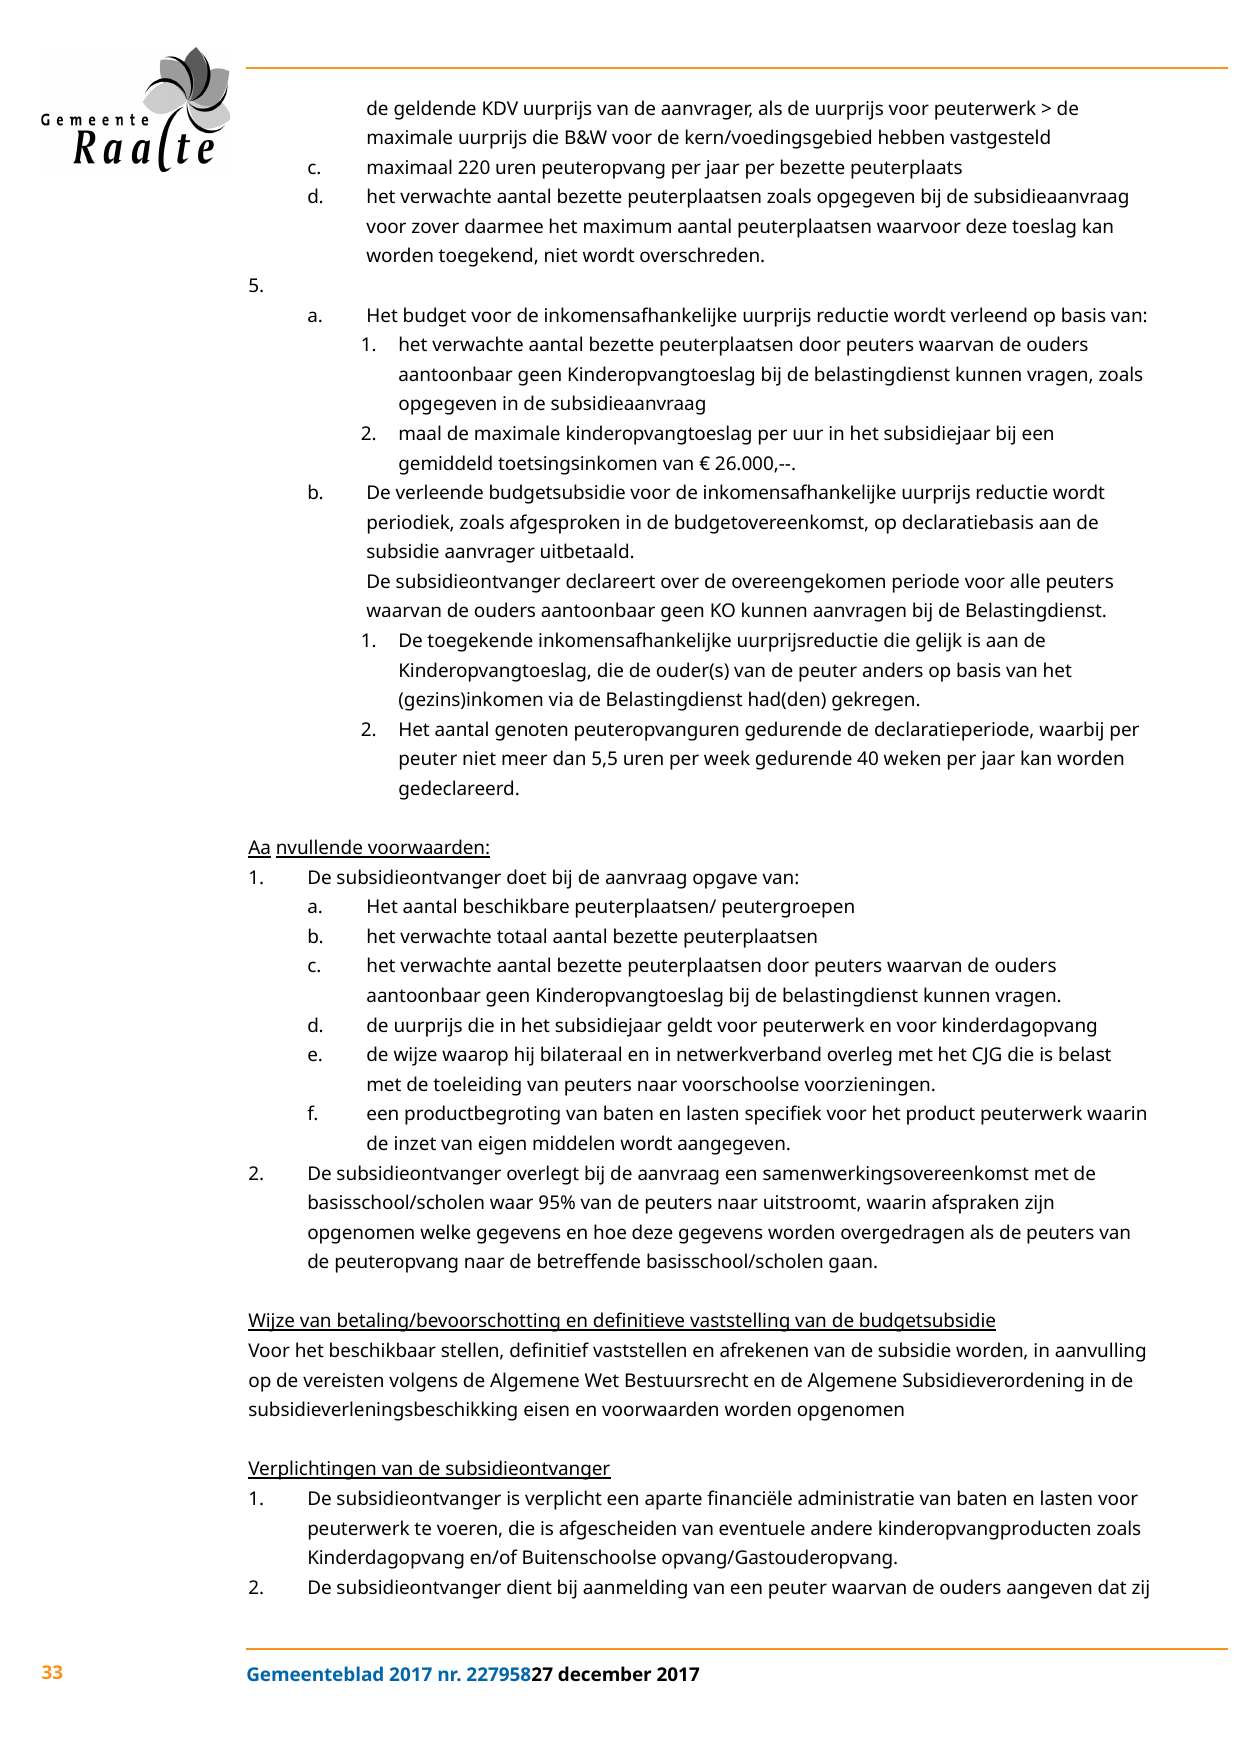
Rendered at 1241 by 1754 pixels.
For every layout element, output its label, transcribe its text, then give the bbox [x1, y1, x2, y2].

picture [41, 47, 231, 172]
text Voor het beschikbaar stellen, definitief vaststellen en afrekenen van de subsidie worden, in aanvulling op de vereisten volgens de Algemene Wet Bestuursrecht en de Algemene Subsidieverordening in de subsidieverleningsbeschikking eisen en voorwaarden worden opgenomen [248, 1337, 1152, 1422]
list het verwachte aantal bezette peuterplaatsen door peuters waarvan de ouders aantoonbaar geen Kinderopvangtoeslag bij de belastingdienst kunnen vragen. [307, 953, 1152, 1008]
list De verleende budgetsubsidie voor de inkomensafhankelijke uurprijs reductie wordt periodiek, zoals afgesproken in de budgetovereenkomst, op declaratiebasis aan de subsidie aanvrager uitbetaald. [307, 479, 1152, 564]
list het verwachte aantal bezette peuterplaatsen door peuters waarvan de ouders aantoonbaar geen Kinderopvangtoeslag bij de belastingdienst kunnen vragen, zoals opgegeven in de subsidieaanvraag [361, 331, 1152, 416]
list De subsidieontvanger dient bij aanmelding van een peuter waarvan de ouders aangeven dat zij [248, 1574, 1152, 1600]
list Het aantal beschikbare peuterplaatsen/ peutergroepen [307, 893, 1152, 919]
text Wijze van betaling/bevoorschotting en definitieve vaststelling van de budgetsubsidie [248, 1308, 1152, 1333]
list De toegekende inkomensafhankelijke uurprijsreductie die gelijk is aan de Kinderopvangtoeslag, die de ouder(s) van de peuter anders op basis van het (gezins)inkomen via de Belastingdienst had(den) gekregen. [361, 627, 1152, 712]
list maal de maximale kinderopvangtoeslag per uur in het subsidiejaar bij een gemiddeld toetsingsinkomen van € 26.000,--. [361, 420, 1152, 476]
list de wijze waarop hij bilateraal en in netwerkverband overleg met het CJG die is belast met de toeleiding van peuters naar voorschoolse voorzieningen. [307, 1041, 1152, 1097]
text Aa nvullende voorwaarden: [248, 834, 1152, 860]
list De subsidieontvanger doet bij de aanvraag opgave van: [248, 864, 1152, 890]
list De subsidieontvanger overlegt bij de aanvraag een samenwerkingsovereenkomst met de basisschool/scholen waar 95% van de peuters naar uitstroomt, waarin afspraken zijn opgenomen welke gegevens en hoe deze gegevens worden overgedragen als de peuters van de peuteropvang naar de betreffende basisschool/scholen gaan. [248, 1160, 1152, 1274]
list de geldende KDV uurprijs van de aanvrager, als de uurprijs voor peuterwerk > de maximale uurprijs die B&W voor de kern/voedingsgebied hebben vastgesteld [307, 95, 1152, 150]
text Verplichtingen van de subsidieontvanger [248, 1456, 1152, 1481]
list Het budget voor de inkomensafhankelijke uurprijs reductie wordt verleend op basis van: [307, 302, 1152, 328]
list De subsidieontvanger declareert over de overeengekomen periode voor alle peuters waarvan de ouders aantoonbaar geen KO kunnen aanvragen bij de Belastingdienst. [307, 568, 1152, 623]
list De subsidieontvanger is verplicht een aparte financiële administratie van baten en lasten voor peuterwerk te voeren, die is afgescheiden van eventuele andere kinderopvangproducten zoals Kinderdagopvang en/of Buitenschoolse opvang/Gastouderopvang. [248, 1485, 1152, 1570]
list het verwachte aantal bezette peuterplaatsen zoals opgegeven bij de subsidieaanvraag voor zover daarmee het maximum aantal peuterplaatsen waarvoor deze toeslag kan worden toegekend, niet wordt overschreden. [307, 183, 1152, 268]
list maximaal 220 uren peuteropvang per jaar per bezette peuterplaats [307, 154, 1152, 180]
list Het aantal genoten peuteropvanguren gedurende de declaratieperiode, waarbij per peuter niet meer dan 5,5 uren per week gedurende 40 weken per jaar kan worden gedeclareerd. [361, 716, 1152, 801]
list de uurprijs die in het subsidiejaar geldt voor peuterwerk en voor kinderdagopvang [307, 1012, 1152, 1038]
list het verwachte totaal aantal bezette peuterplaatsen [307, 923, 1152, 949]
list een productbegroting van baten en lasten specifiek voor het product peuterwerk waarin de inzet van eigen middelen wordt aangegeven. [307, 1101, 1152, 1156]
